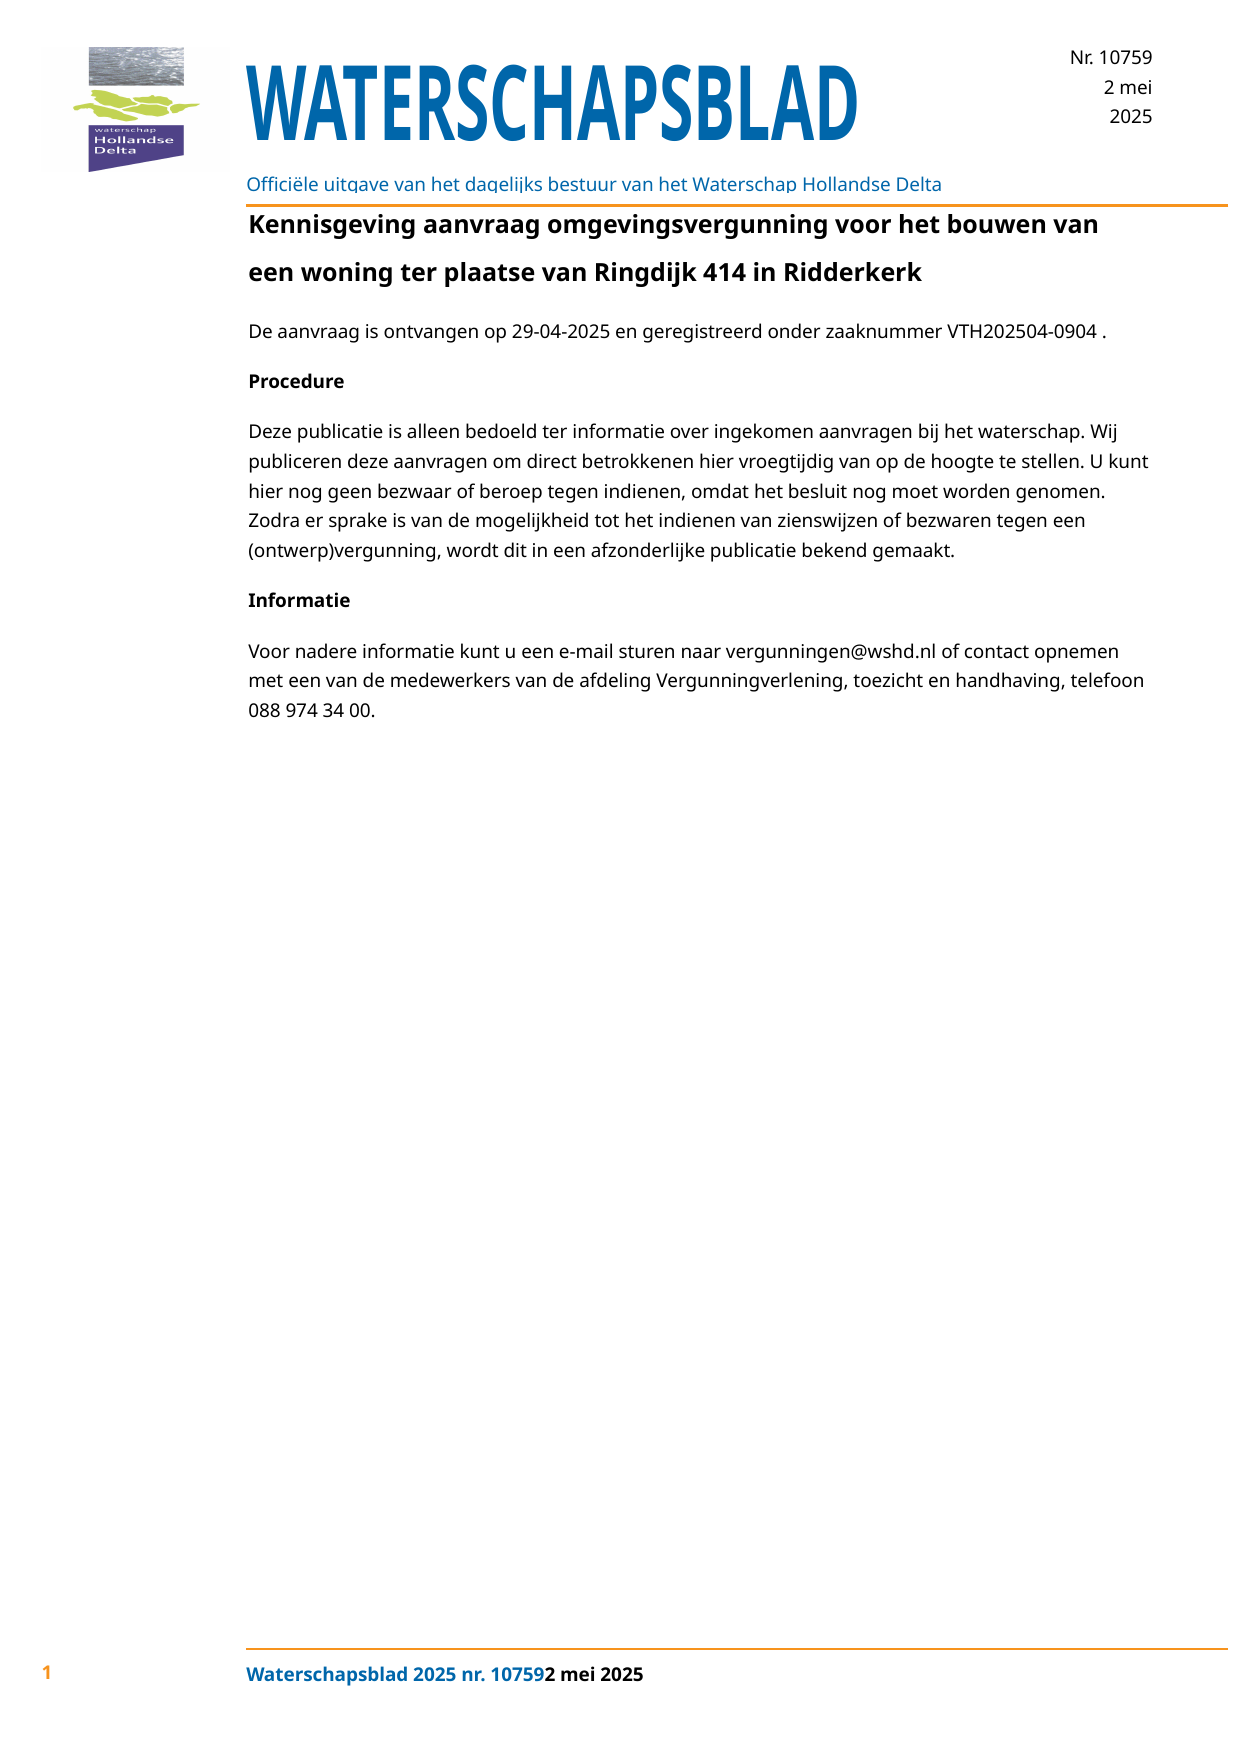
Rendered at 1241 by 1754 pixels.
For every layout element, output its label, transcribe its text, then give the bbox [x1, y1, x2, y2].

picture [41, 47, 231, 172]
text Informatie [248, 587, 1152, 613]
text Deze publicatie is alleen bedoeld ter informatie over ingekomen aanvragen bij het waterschap. Wij publiceren deze aanvragen om direct betrokkenen hier vroegtijdig van op de hoogte te stellen. U kunt hier nog geen bezwaar of beroep tegen indienen, omdat het besluit nog moet worden genomen. Zodra er sprake is van de mogelijkheid tot het indienen van zienswijzen of bezwaren tegen een (ontwerp)vergunning, wordt dit in een afzonderlijke publicatie bekend gemaakt. [248, 419, 1152, 563]
text Kennisgeving aanvraag omgevingsvergunning voor het bouwen van een woning ter plaatse van Ringdijk 414 in Ridderkerk [248, 207, 1152, 288]
text Voor nadere informatie kunt u een e-mail sturen naar vergunningen@wshd.nl of contact opnemen met een van de medewerkers van de afdeling Vergunningverlening, toezicht en handhaving, telefoon 088 974 34 00. [248, 638, 1152, 723]
text Procedure [248, 368, 1152, 394]
text De aanvraag is ontvangen op 29-04-2025 en geregistreerd onder zaaknummer VTH202504-0904 . [248, 318, 1152, 344]
